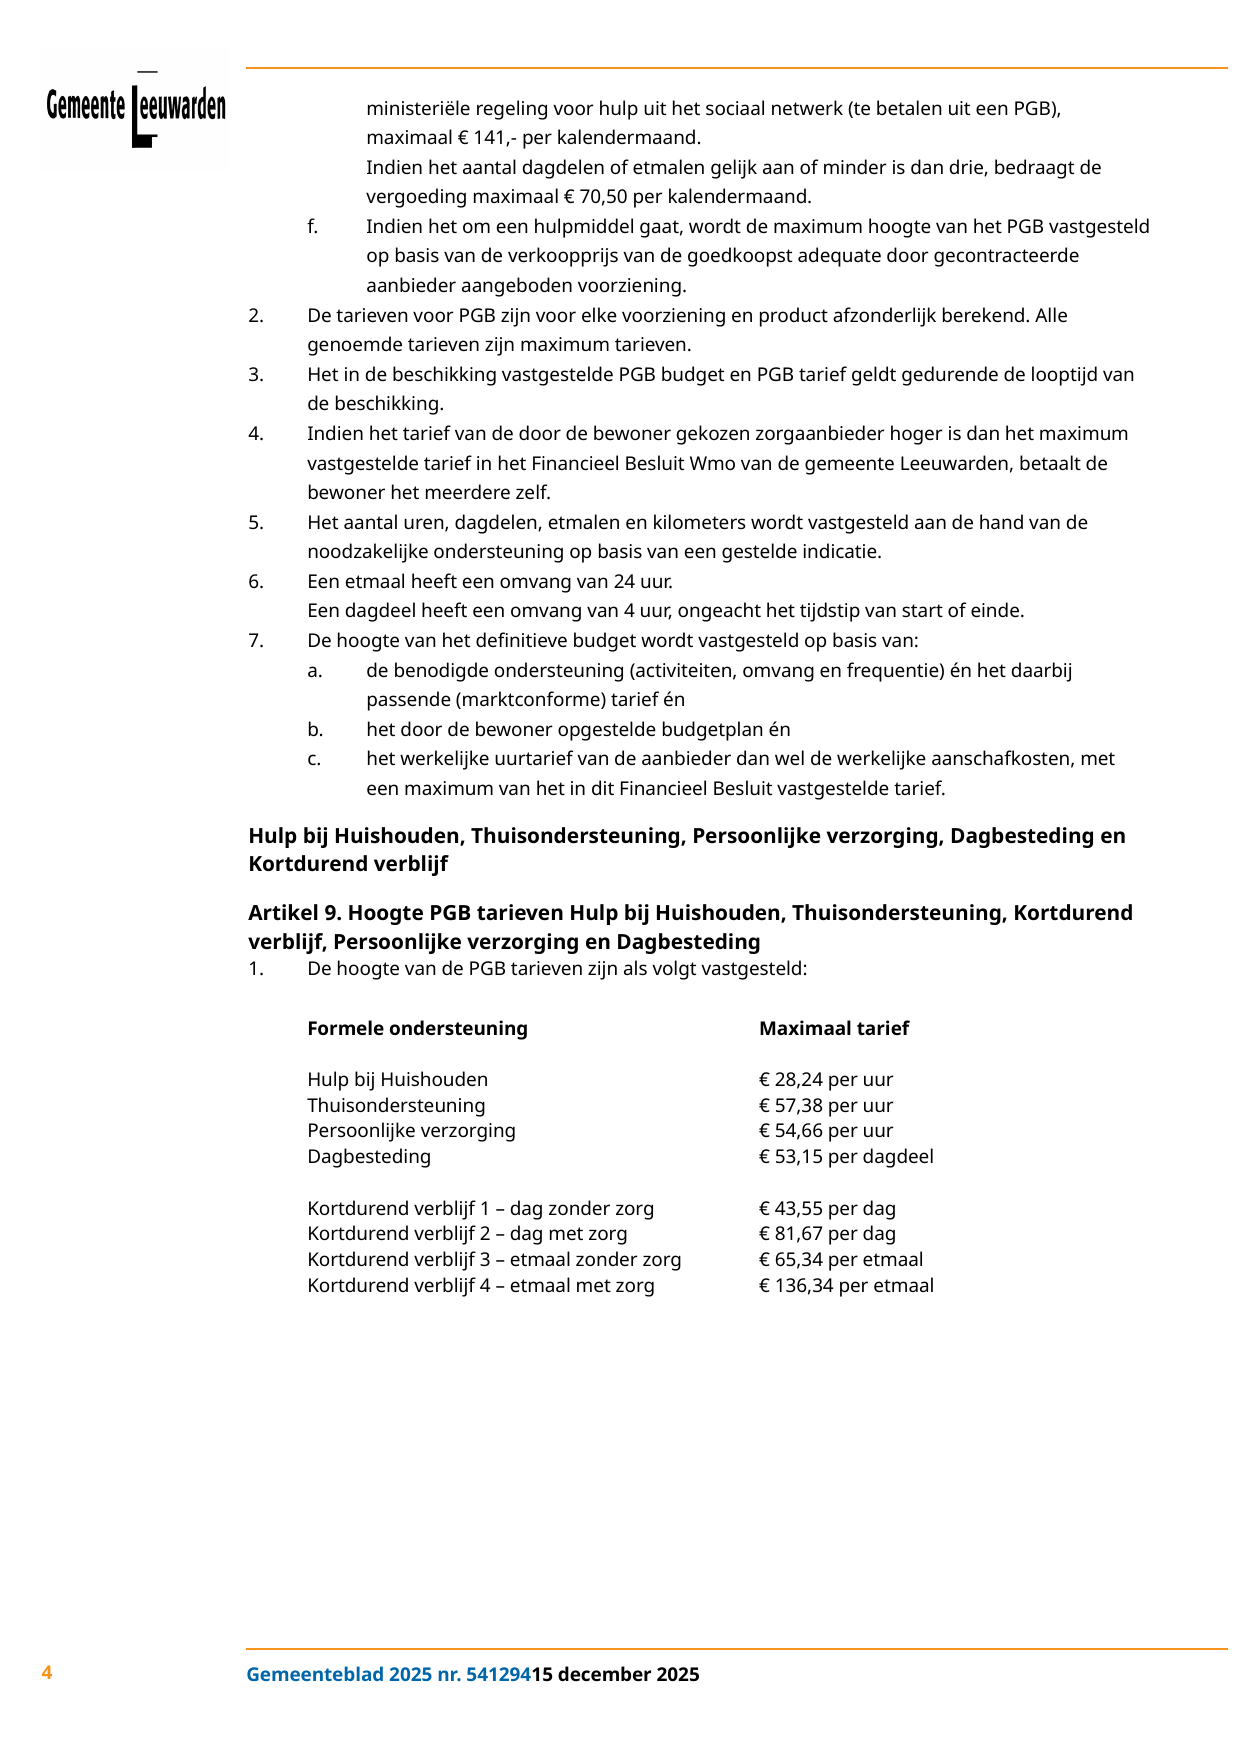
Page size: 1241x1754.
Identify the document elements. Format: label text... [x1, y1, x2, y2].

table_cell € 57,38 per uur [759, 1092, 1211, 1118]
list Indien het tarief van de door de bewoner gekozen zorgaanbieder hoger is dan het maximum vastgestelde tarief in het Financieel Besluit Wmo van de gemeente Leeuwarden, betaalt de bewoner het meerdere zelf. [248, 420, 1152, 505]
table_cell € 28,24 per uur [759, 1066, 1211, 1092]
table_cell Kortdurend verblijf 2 – dag met zorg [307, 1221, 759, 1246]
table_cell Kortdurend verblijf 4 – etmaal met zorg [307, 1272, 759, 1298]
list Indien het aantal dagdelen of etmalen gelijk aan of minder is dan drie, bedraagt de vergoeding maximaal € 70,50 per kalendermaand. [307, 154, 1152, 209]
text Hulp bij Huishouden, Thuisondersteuning, Persoonlijke verzorging, Dagbesteding en Kortdurend verblijf [248, 821, 1152, 878]
table_cell € 81,67 per dag [759, 1221, 1211, 1246]
table_cell € 136,34 per etmaal [759, 1272, 1211, 1298]
table_cell Kortdurend verblijf 3 – etmaal zonder zorg [307, 1246, 759, 1272]
table_cell € 54,66 per uur [759, 1118, 1211, 1143]
table_header Maximaal tarief [759, 1015, 1211, 1040]
list De hoogte van de PGB tarieven zijn als volgt vastgesteld: [248, 955, 1152, 981]
list De tarieven voor PGB zijn voor elke voorziening en product afzonderlijk berekend. Alle genoemde tarieven zijn maximum tarieven. [248, 302, 1152, 357]
table_cell [759, 1169, 1211, 1195]
text Artikel 9. Hoogte PGB tarieven Hulp bij Huishouden, Thuisondersteuning, Kortdurend verblijf, Persoonlijke verzorging en Dagbesteding [248, 898, 1152, 955]
table_cell [307, 1040, 759, 1066]
table_cell Kortdurend verblijf 1 – dag zonder zorg [307, 1195, 759, 1221]
list Een etmaal heeft een omvang van 24 uur. [248, 568, 1152, 594]
table_cell Persoonlijke verzorging [307, 1118, 759, 1143]
table_cell Thuisondersteuning [307, 1092, 759, 1118]
list de benodigde ondersteuning (activiteiten, omvang en frequentie) én het daarbij passende (marktconforme) tarief én [307, 657, 1152, 712]
table_cell Dagbesteding [307, 1143, 759, 1169]
list Indien het om een hulpmiddel gaat, wordt de maximum hoogte van het PGB vastgesteld op basis van de verkoopprijs van de goedkoopst adequate door gecontracteerde aanbieder aangeboden voorziening. [307, 213, 1152, 298]
list Het aantal uren, dagdelen, etmalen en kilometers wordt vastgesteld aan de hand van de noodzakelijke ondersteuning op basis van een gestelde indicatie. [248, 509, 1152, 564]
list De hoogte van het definitieve budget wordt vastgesteld op basis van: [248, 627, 1152, 653]
picture [41, 47, 231, 172]
table_header Formele ondersteuning [307, 1015, 759, 1040]
table_cell [307, 1169, 759, 1195]
list het door de bewoner opgestelde budgetplan én [307, 716, 1152, 742]
table_cell € 43,55 per dag [759, 1195, 1211, 1221]
list Het in de beschikking vastgestelde PGB budget en PGB tarief geldt gedurende de looptijd van de beschikking. [248, 361, 1152, 416]
table_cell € 53,15 per dagdeel [759, 1143, 1211, 1169]
list ministeriële regeling voor hulp uit het sociaal netwerk (te betalen uit een PGB), maximaal € 141,- per kalendermaand. [307, 95, 1152, 150]
list het werkelijke uurtarief van de aanbieder dan wel de werkelijke aanschafkosten, met een maximum van het in dit Financieel Besluit vastgestelde tarief. [307, 746, 1152, 801]
table_cell [759, 1040, 1211, 1066]
table_cell Hulp bij Huishouden [307, 1066, 759, 1092]
list Een dagdeel heeft een omvang van 4 uur, ongeacht het tijdstip van start of einde. [248, 598, 1152, 623]
table_cell € 65,34 per etmaal [759, 1246, 1211, 1272]
